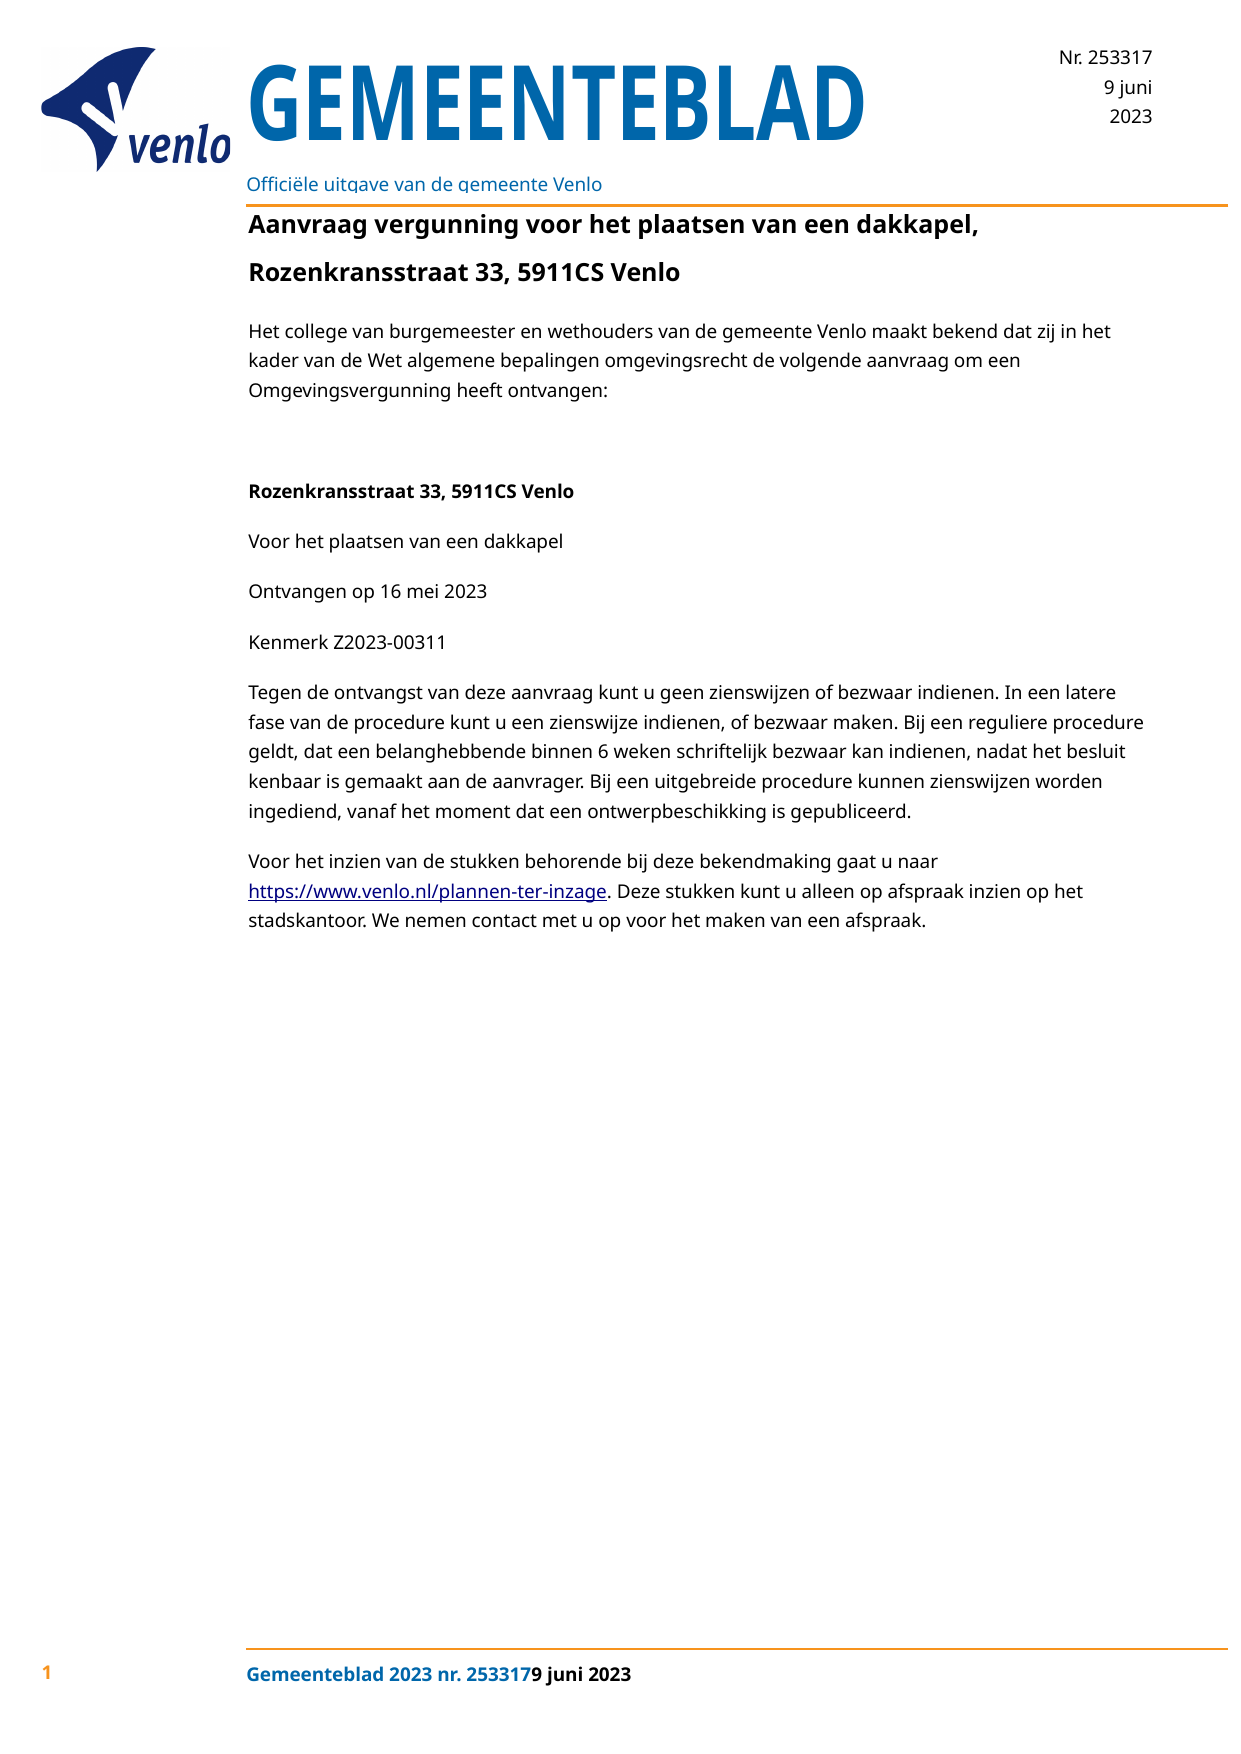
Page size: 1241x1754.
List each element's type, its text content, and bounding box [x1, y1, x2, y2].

text Voor het plaatsen van een dakkapel [248, 528, 1152, 554]
text Het college van burgemeester en wethouders van de gemeente Venlo maakt bekend dat zij in het kader van de Wet algemene bepalingen omgevingsrecht de volgende aanvraag om een Omgevingsvergunning heeft ontvangen: [248, 318, 1152, 403]
text Kenmerk Z2023-00311 [248, 629, 1152, 655]
text Rozenkransstraat 33, 5911CS Venlo [248, 478, 1152, 504]
text Ontvangen op 16 mei 2023 [248, 579, 1152, 604]
picture [41, 47, 231, 172]
text Voor het inzien van de stukken behorende bij deze bekendmaking gaat u naar https://www.venlo.nl/plannen-ter-inzage. Deze stukken kunt u alleen op afspraak inzien op het stadskantoor. We nemen contact met u op voor het maken van een afspraak. [248, 848, 1152, 933]
text Aanvraag vergunning voor het plaatsen van een dakkapel, Rozenkransstraat 33, 5911CS Venlo [248, 207, 1152, 288]
text Tegen de ontvangst van deze aanvraag kunt u geen zienswijzen of bezwaar indienen. In een latere fase van de procedure kunt u een zienswijze indienen, of bezwaar maken. Bij een reguliere procedure geldt, dat een belanghebbende binnen 6 weken schriftelijk bezwaar kan indienen, nadat het besluit kenbaar is gemaakt aan de aanvrager. Bij een uitgebreide procedure kunnen zienswijzen worden ingediend, vanaf het moment dat een ontwerpbeschikking is gepubliceerd. [248, 679, 1152, 824]
